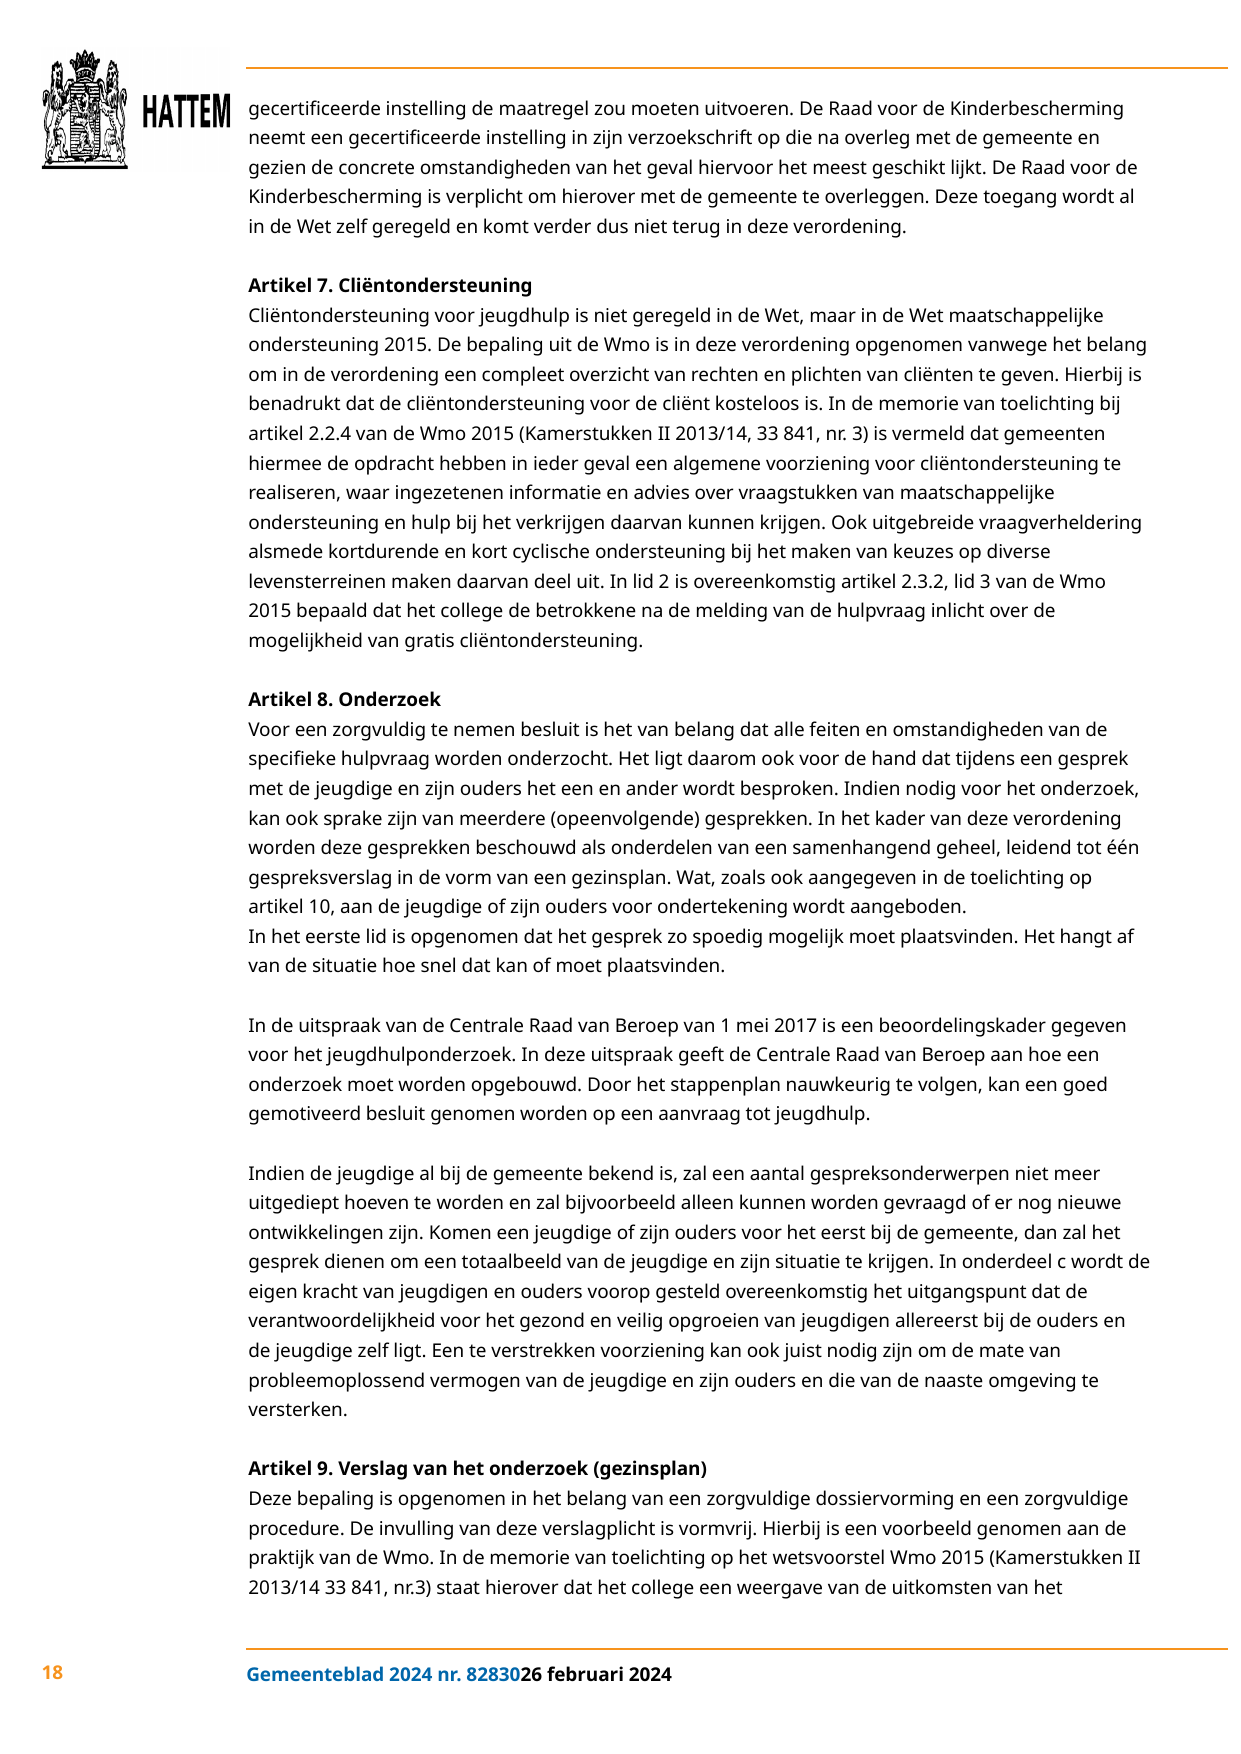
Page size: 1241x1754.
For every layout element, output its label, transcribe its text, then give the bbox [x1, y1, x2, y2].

text Cliëntondersteuning voor jeugdhulp is niet geregeld in de Wet, maar in de Wet maatschappelijke ondersteuning 2015. De bepaling uit de Wmo is in deze verordening opgenomen vanwege het belang om in de verordening een compleet overzicht van rechten en plichten van cliënten te geven. Hierbij is benadrukt dat de cliëntondersteuning voor de cliënt kosteloos is. In de memorie van toelichting bij artikel 2.2.4 van de Wmo 2015 (Kamerstukken II 2013/14, 33 841, nr. 3) is vermeld dat gemeenten hiermee de opdracht hebben in ieder geval een algemene voorziening voor cliëntondersteuning te realiseren, waar ingezetenen informatie en advies over vraagstukken van maatschappelijke ondersteuning en hulp bij het verkrijgen daarvan kunnen krijgen. Ook uitgebreide vraagverheldering alsmede kortdurende en kort cyclische ondersteuning bij het maken van keuzes op diverse levensterreinen maken daarvan deel uit. In lid 2 is overeenkomstig artikel 2.3.2, lid 3 van de Wmo 2015 bepaald dat het college de betrokkene na de melding van de hulpvraag inlicht over de mogelijkheid van gratis cliëntondersteuning. [248, 302, 1152, 653]
text Artikel 9. Verslag van het onderzoek (gezinsplan) [248, 1456, 1152, 1481]
text In het eerste lid is opgenomen dat het gesprek zo spoedig mogelijk moet plaatsvinden. Het hangt af van de situatie hoe snel dat kan of moet plaatsvinden. [248, 923, 1152, 978]
text Artikel 7. Cliëntondersteuning [248, 272, 1152, 298]
text Voor een zorgvuldig te nemen besluit is het van belang dat alle feiten en omstandigheden van de specifieke hulpvraag worden onderzocht. Het ligt daarom ook voor de hand dat tijdens een gesprek met de jeugdige en zijn ouders het een en ander wordt besproken. Indien nodig voor het onderzoek, kan ook sprake zijn van meerdere (opeenvolgende) gesprekken. In het kader van deze verordening worden deze gesprekken beschouwd als onderdelen van een samenhangend geheel, leidend tot één gespreksverslag in de vorm van een gezinsplan. Wat, zoals ook aangegeven in de toelichting op artikel 10, aan de jeugdige of zijn ouders voor ondertekening wordt aangeboden. [248, 716, 1152, 919]
text gecertificeerde instelling de maatregel zou moeten uitvoeren. De Raad voor de Kinderbescherming neemt een gecertificeerde instelling in zijn verzoekschrift op die na overleg met de gemeente en gezien de concrete omstandigheden van het geval hiervoor het meest geschikt lijkt. De Raad voor de Kinderbescherming is verplicht om hierover met de gemeente te overleggen. Deze toegang wordt al in de Wet zelf geregeld en komt verder dus niet terug in deze verordening. [248, 95, 1152, 239]
picture [41, 47, 231, 172]
text Artikel 8. Onderzoek [248, 686, 1152, 712]
text In de uitspraak van de Centrale Raad van Beroep van 1 mei 2017 is een beoordelingskader gegeven voor het jeugdhulponderzoek. In deze uitspraak geeft de Centrale Raad van Beroep aan hoe een onderzoek moet worden opgebouwd. Door het stappenplan nauwkeurig te volgen, kan een goed gemotiveerd besluit genomen worden op een aanvraag tot jeugdhulp. [248, 1012, 1152, 1126]
text Deze bepaling is opgenomen in het belang van een zorgvuldige dossiervorming en een zorgvuldige procedure. De invulling van deze verslagplicht is vormvrij. Hierbij is een voorbeeld genomen aan de praktijk van de Wmo. In de memorie van toelichting op het wetsvoorstel Wmo 2015 (Kamerstukken II 2013/14 33 841, nr.3) staat hierover dat het college een weergave van de uitkomsten van het [248, 1485, 1152, 1600]
text Indien de jeugdige al bij de gemeente bekend is, zal een aantal gespreksonderwerpen niet meer uitgediept hoeven te worden en zal bijvoorbeeld alleen kunnen worden gevraagd of er nog nieuwe ontwikkelingen zijn. Komen een jeugdige of zijn ouders voor het eerst bij de gemeente, dan zal het gesprek dienen om een totaalbeeld van de jeugdige en zijn situatie te krijgen. In onderdeel c wordt de eigen kracht van jeugdigen en ouders voorop gesteld overeenkomstig het uitgangspunt dat de verantwoordelijkheid voor het gezond en veilig opgroeien van jeugdigen allereerst bij de ouders en de jeugdige zelf ligt. Een te verstrekken voorziening kan ook juist nodig zijn om de mate van probleemoplossend vermogen van de jeugdige en zijn ouders en die van de naaste omgeving te versterken. [248, 1160, 1152, 1422]
